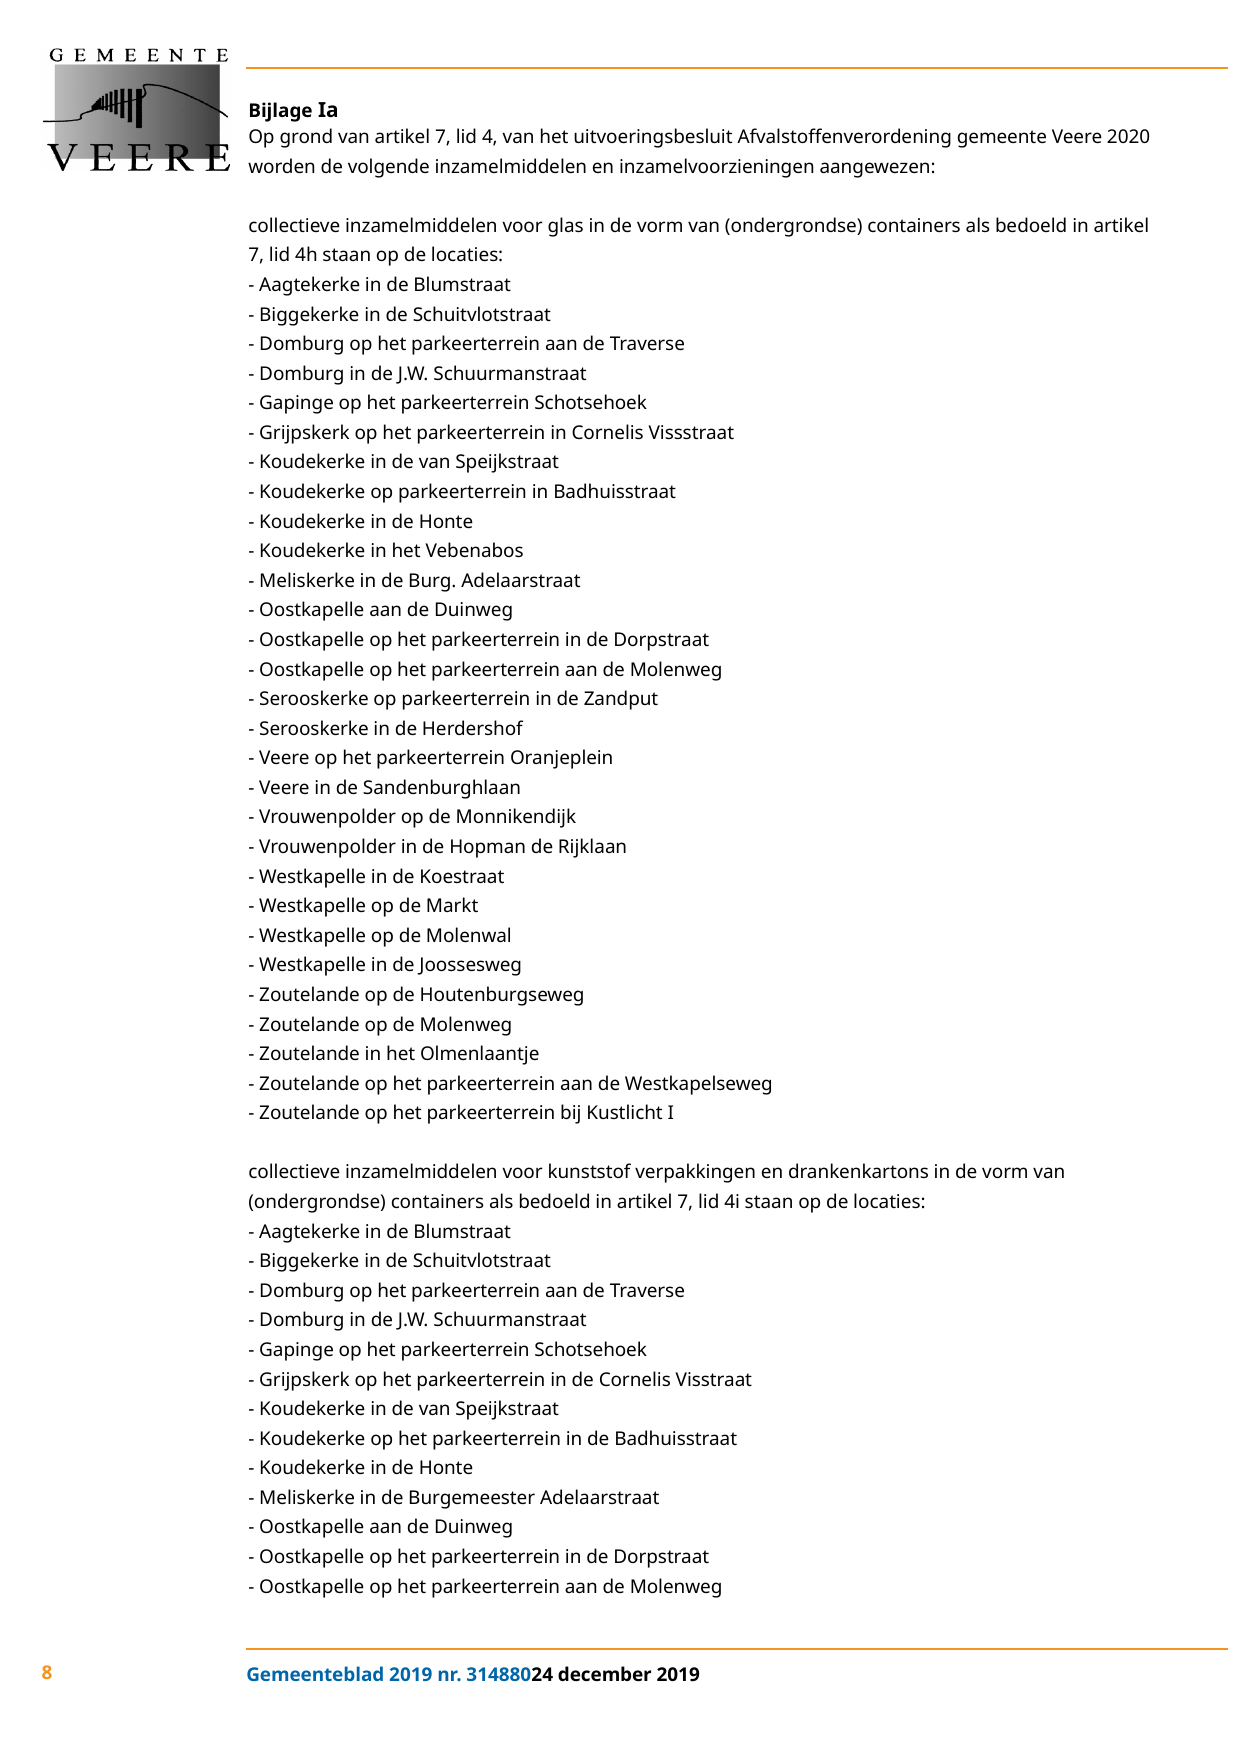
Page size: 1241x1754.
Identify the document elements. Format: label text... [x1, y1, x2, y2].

text - Oostkapelle aan de Duinweg [248, 597, 1152, 622]
text - Meliskerke in de Burg. Adelaarstraat [248, 567, 1152, 593]
text - Domburg op het parkeerterrein aan de Traverse [248, 330, 1152, 356]
text - Serooskerke in de Herdershof [248, 715, 1152, 741]
text Op grond van artikel 7, lid 4, van het uitvoeringsbesluit Afvalstoffenverordening gemeente Veere 2020 worden de volgende inzamelmiddelen en inzamelvoorzieningen aangewezen: [248, 123, 1152, 179]
text - Koudekerke op het parkeerterrein in de Badhuisstraat [248, 1425, 1152, 1451]
text - Aagtekerke in de Blumstraat [248, 1218, 1152, 1244]
text - Koudekerke in de Honte [248, 1454, 1152, 1480]
text - Biggekerke in de Schuitvlotstraat [248, 301, 1152, 327]
text - Westkapelle op de Molenwal [248, 922, 1152, 948]
text - Oostkapelle op het parkeerterrein in de Dorpstraat [248, 626, 1152, 652]
text - Serooskerke op parkeerterrein in de Zandput [248, 685, 1152, 711]
text - Biggekerke in de Schuitvlotstraat [248, 1247, 1152, 1273]
text - Aagtekerke in de Blumstraat [248, 271, 1152, 297]
text - Westkapelle op de Markt [248, 892, 1152, 918]
text - Koudekerke in de Honte [248, 508, 1152, 534]
text - Gapinge op het parkeerterrein Schotsehoek [248, 1336, 1152, 1362]
text - Grijpskerk op het parkeerterrein in de Cornelis Visstraat [248, 1366, 1152, 1392]
text - Koudekerke in het Vebenabos [248, 537, 1152, 563]
text - Vrouwenpolder op de Monnikendijk [248, 804, 1152, 829]
text - Koudekerke in de van Speijkstraat [248, 1395, 1152, 1421]
text - Koudekerke op parkeerterrein in Badhuisstraat [248, 478, 1152, 504]
text - Westkapelle in de Joossesweg [248, 952, 1152, 977]
text - Westkapelle in de Koestraat [248, 863, 1152, 889]
text - Domburg in de J.W. Schuurmanstraat [248, 1307, 1152, 1332]
text - Veere op het parkeerterrein Oranjeplein [248, 744, 1152, 770]
text - Meliskerke in de Burgemeester Adelaarstraat [248, 1484, 1152, 1510]
text - Zoutelande op het parkeerterrein aan de Westkapelseweg [248, 1070, 1152, 1096]
text - Oostkapelle op het parkeerterrein in de Dorpstraat [248, 1543, 1152, 1569]
text Bijlage Ia [248, 95, 1152, 123]
text collectieve inzamelmiddelen voor kunststof verpakkingen en drankenkartons in de vorm van (ondergrondse) containers als bedoeld in artikel 7, lid 4i staan op de locaties: [248, 1159, 1152, 1214]
text - Koudekerke in de van Speijkstraat [248, 449, 1152, 474]
text - Vrouwenpolder in de Hopman de Rijklaan [248, 833, 1152, 859]
text - Domburg in de J.W. Schuurmanstraat [248, 360, 1152, 386]
text - Oostkapelle aan de Duinweg [248, 1514, 1152, 1539]
text - Zoutelande in het Olmenlaantje [248, 1040, 1152, 1066]
text - Gapinge op het parkeerterrein Schotsehoek [248, 389, 1152, 415]
text collectieve inzamelmiddelen voor glas in de vorm van (ondergrondse) containers als bedoeld in artikel 7, lid 4h staan op de locaties: [248, 212, 1152, 267]
text - Grijpskerk op het parkeerterrein in Cornelis Vissstraat [248, 419, 1152, 445]
text - Oostkapelle op het parkeerterrein aan de Molenweg [248, 1573, 1152, 1599]
text - Zoutelande op de Houtenburgseweg [248, 981, 1152, 1007]
picture [41, 47, 231, 172]
text - Zoutelande op het parkeerterrein bij Kustlicht I [248, 1099, 1152, 1125]
text - Zoutelande op de Molenweg [248, 1011, 1152, 1037]
text - Domburg op het parkeerterrein aan de Traverse [248, 1277, 1152, 1303]
text - Veere in de Sandenburghlaan [248, 774, 1152, 800]
text - Oostkapelle op het parkeerterrein aan de Molenweg [248, 656, 1152, 682]
